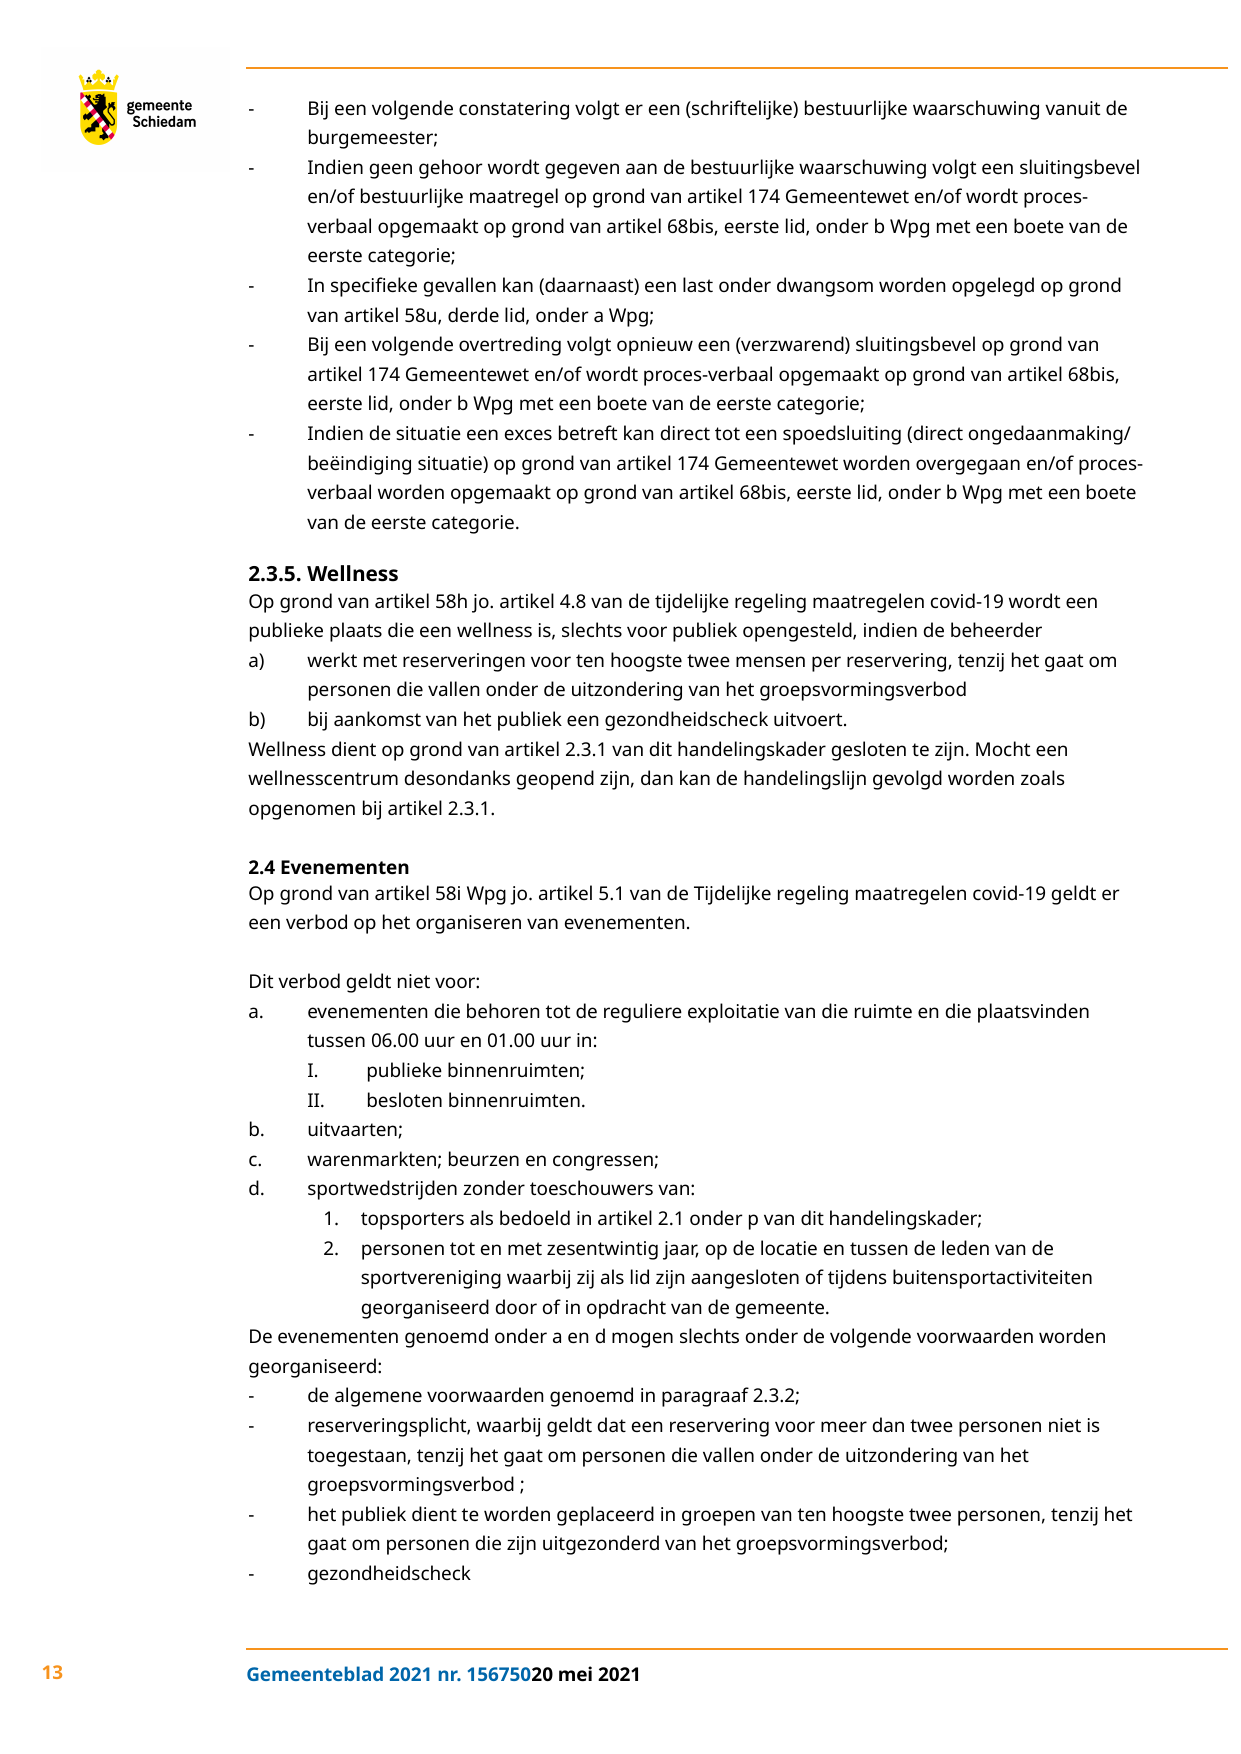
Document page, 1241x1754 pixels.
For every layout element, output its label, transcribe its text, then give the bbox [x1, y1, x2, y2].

text Op grond van artikel 58h jo. artikel 4.8 van de tijdelijke regeling maatregelen covid-19 wordt een publieke plaats die een wellness is, slechts voor publiek opengesteld, indien de beheerder [248, 588, 1152, 643]
list publieke binnenruimten; [307, 1057, 1152, 1083]
list het publiek dient te worden geplaceerd in groepen van ten hoogste twee personen, tenzij het gaat om personen die zijn uitgezonderd van het groepsvormingsverbod; [248, 1501, 1152, 1556]
list personen tot en met zesentwintig jaar, op de locatie en tussen de leden van de sportvereniging waarbij zij als lid zijn aangesloten of tijdens buitensportactiviteiten georganiseerd door of in opdracht van de gemeente. [323, 1235, 1152, 1320]
list besloten binnenruimten. [307, 1087, 1152, 1113]
list de algemene voorwaarden genoemd in paragraaf 2.3.2; [248, 1383, 1152, 1408]
text Wellness dient op grond van artikel 2.3.1 van dit handelingskader gesloten te zijn. Mocht een wellnesscentrum desondanks geopend zijn, dan kan de handelingslijn gevolgd worden zoals opgenomen bij artikel 2.3.1. [248, 736, 1152, 821]
list Bij een volgende overtreding volgt opnieuw een (verzwarend) sluitingsbevel op grond van artikel 174 Gemeentewet en/of wordt proces-verbaal opgemaakt op grond van artikel 68bis, eerste lid, onder b Wpg met een boete van de eerste categorie; [248, 331, 1152, 416]
list reserveringsplicht, waarbij geldt dat een reservering voor meer dan twee personen niet is toegestaan, tenzij het gaat om personen die vallen onder de uitzondering van het groepsvormingsverbod ; [248, 1412, 1152, 1497]
text 2.4 Evenementen [248, 854, 1152, 880]
list gezondheidscheck [248, 1560, 1152, 1586]
text De evenementen genoemd onder a en d mogen slechts onder de volgende voorwaarden worden georganiseerd: [248, 1323, 1152, 1379]
text Op grond van artikel 58i Wpg jo. artikel 5.1 van de Tijdelijke regeling maatregelen covid-19 geldt er een verbod op het organiseren van evenementen. [248, 880, 1152, 935]
list bij aankomst van het publiek een gezondheidscheck uitvoert. [248, 706, 1152, 732]
list Indien geen gehoor wordt gegeven aan de bestuurlijke waarschuwing volgt een sluitingsbevel en/of bestuurlijke maatregel op grond van artikel 174 Gemeentewet en/of wordt proces-verbaal opgemaakt op grond van artikel 68bis, eerste lid, onder b Wpg met een boete van de eerste categorie; [248, 154, 1152, 268]
list topsporters als bedoeld in artikel 2.1 onder p van dit handelingskader; [323, 1205, 1152, 1231]
list werkt met reserveringen voor ten hoogste twee mensen per reservering, tenzij het gaat om personen die vallen onder de uitzondering van het groepsvormingsverbod [248, 647, 1152, 702]
list evenementen die behoren tot de reguliere exploitatie van die ruimte en die plaatsvinden tussen 06.00 uur en 01.00 uur in: [248, 998, 1152, 1053]
list In specifieke gevallen kan (daarnaast) een last onder dwangsom worden opgelegd op grond van artikel 58u, derde lid, onder a Wpg; [248, 272, 1152, 328]
picture [41, 47, 231, 172]
text 2.3.5. Wellness [248, 559, 1152, 588]
list warenmarkten; beurzen en congressen; [248, 1146, 1152, 1172]
text Dit verbod geldt niet voor: [248, 968, 1152, 994]
list Indien de situatie een exces betreft kan direct tot een spoedsluiting (direct ongedaanmaking/ beëindiging situatie) op grond van artikel 174 Gemeentewet worden overgegaan en/of proces-verbaal worden opgemaakt op grond van artikel 68bis, eerste lid, onder b Wpg met een boete van de eerste categorie. [248, 420, 1152, 535]
list sportwedstrijden zonder toeschouwers van: [248, 1176, 1152, 1201]
list Bij een volgende constatering volgt er een (schriftelijke) bestuurlijke waarschuwing vanuit de burgemeester; [248, 95, 1152, 150]
list uitvaarten; [248, 1116, 1152, 1142]
